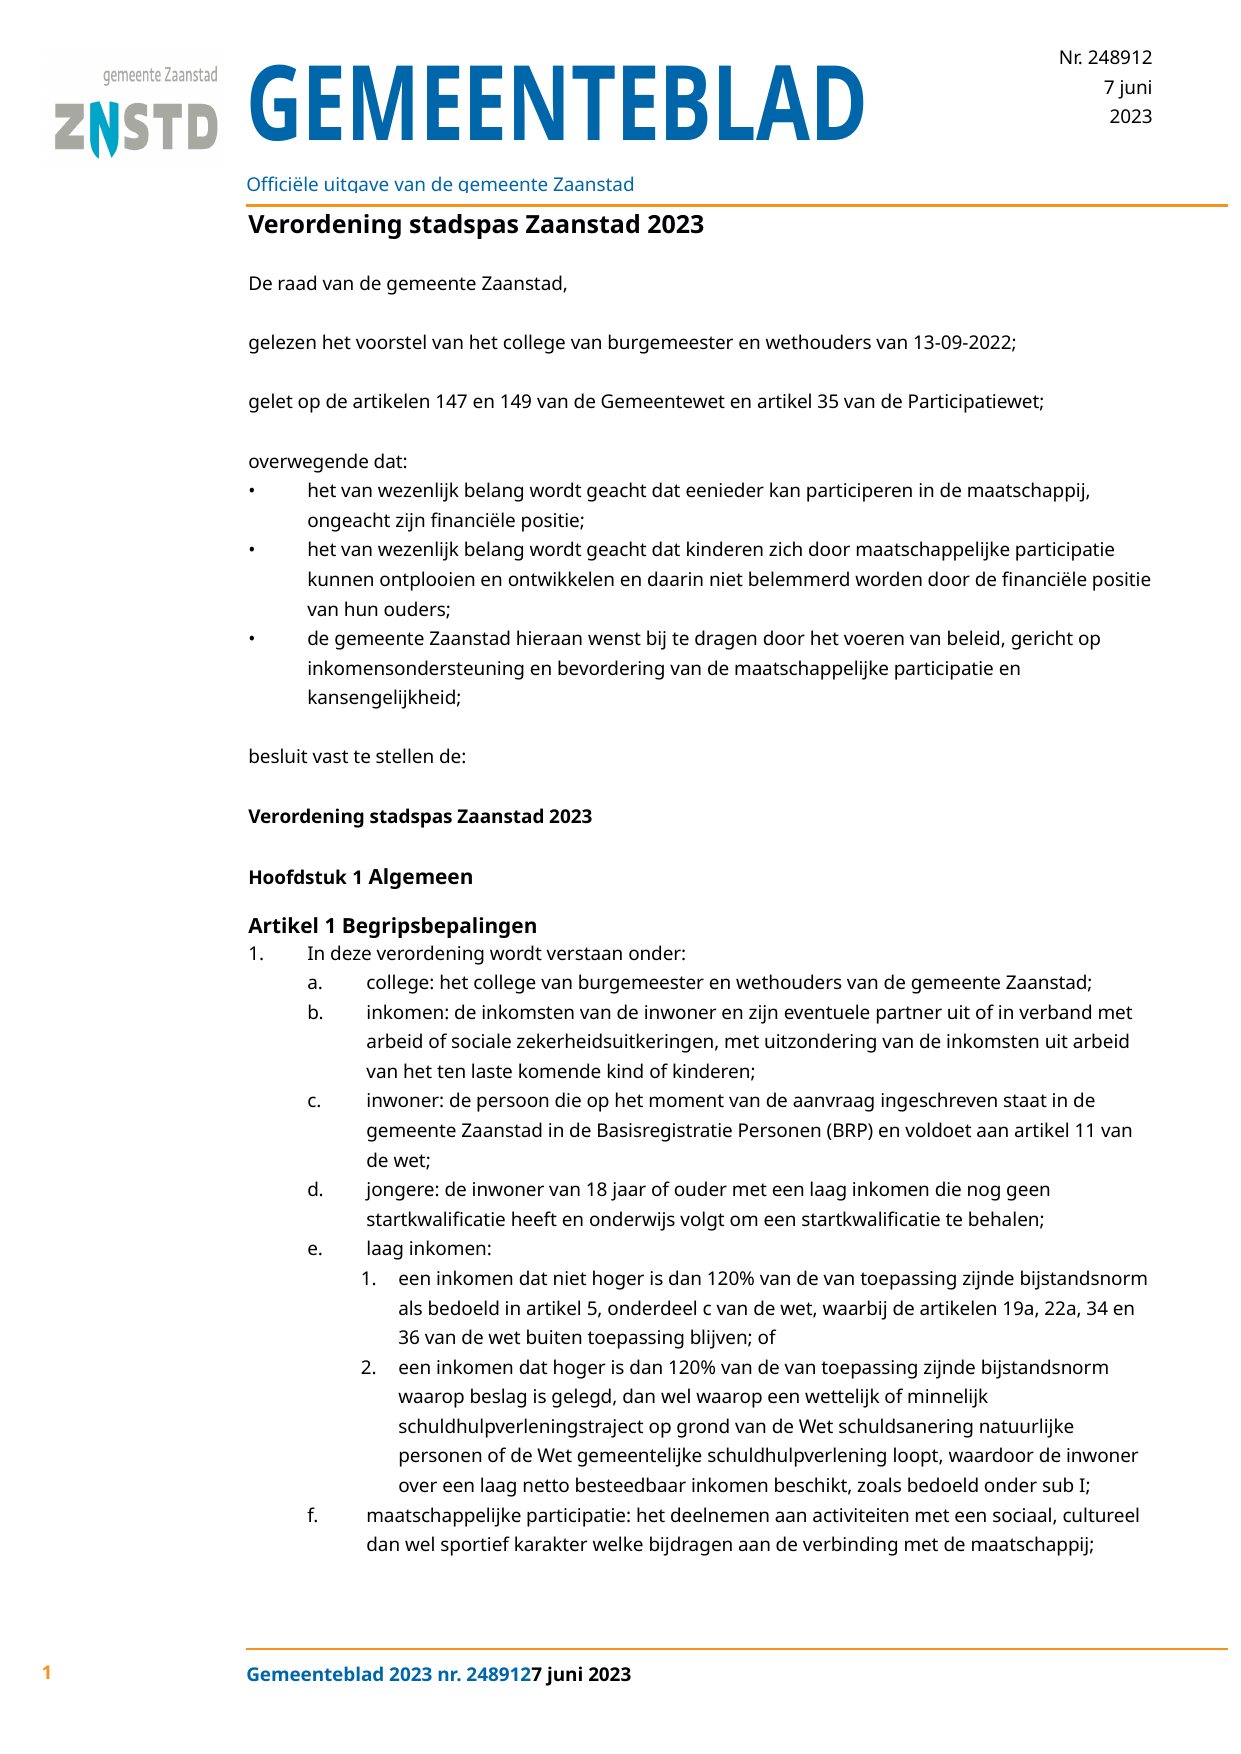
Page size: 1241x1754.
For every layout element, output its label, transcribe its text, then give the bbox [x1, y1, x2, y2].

text besluit vast te stellen de: [248, 744, 1152, 769]
list de gemeente Zaanstad hieraan wenst bij te dragen door het voeren van beleid, gericht op inkomensondersteuning en bevordering van de maatschappelijke participatie en kansengelijkheid; [248, 625, 1152, 710]
text Artikel 1 Begripsbepalingen [248, 911, 1152, 940]
list het van wezenlijk belang wordt geacht dat kinderen zich door maatschappelijke participatie kunnen ontplooien en ontwikkelen en daarin niet belemmerd worden door de financiële positie van hun ouders; [248, 537, 1152, 621]
text Verordening stadspas Zaanstad 2023 [248, 803, 1152, 828]
list het van wezenlijk belang wordt geacht dat eenieder kan participeren in de maatschappij, ongeacht zijn financiële positie; [248, 477, 1152, 533]
list inwoner: de persoon die op het moment van de aanvraag ingeschreven staat in de gemeente Zaanstad in de Basisregistratie Personen (BRP) en voldoet aan artikel 11 van de wet; [307, 1088, 1152, 1172]
text De raad van de gemeente Zaanstad, [248, 270, 1152, 296]
list jongere: de inwoner van 18 jaar of ouder met een laag inkomen die nog geen startkwalificatie heeft en onderwijs volgt om een startkwalificatie te behalen; [307, 1176, 1152, 1232]
text gelet op de artikelen 147 en 149 van de Gemeentewet en artikel 35 van de Participatiewet; [248, 389, 1152, 414]
picture [41, 47, 231, 172]
list laag inkomen: [307, 1236, 1152, 1261]
list maatschappelijke participatie: het deelnemen aan activiteiten met een sociaal, cultureel dan wel sportief karakter welke bijdragen aan de verbinding met de maatschappij; [307, 1502, 1152, 1557]
text Verordening stadspas Zaanstad 2023 [248, 207, 1152, 241]
list college: het college van burgemeester en wethouders van de gemeente Zaanstad; [307, 969, 1152, 995]
list een inkomen dat niet hoger is dan 120% van de van toepassing zijnde bijstandsnorm als bedoeld in artikel 5, onderdeel c van de wet, waarbij de artikelen 19a, 22a, 34 en 36 van de wet buiten toepassing blijven; of [361, 1265, 1152, 1350]
text overwegende dat: [248, 448, 1152, 473]
list In deze verordening wordt verstaan onder: [248, 940, 1152, 965]
text gelezen het voorstel van het college van burgemeester en wethouders van 13-09-2022; [248, 329, 1152, 355]
list inkomen: de inkomsten van de inwoner en zijn eventuele partner uit of in verband met arbeid of sociale zekerheidsuitkeringen, met uitzondering van de inkomsten uit arbeid van het ten laste komende kind of kinderen; [307, 999, 1152, 1084]
text Hoofdstuk 1 Algemeen [248, 862, 1152, 890]
list een inkomen dat hoger is dan 120% van de van toepassing zijnde bijstandsnorm waarop beslag is gelegd, dan wel waarop een wettelijk of minnelijk schuldhulpverleningstraject op grond van de Wet schuldsanering natuurlijke personen of de Wet gemeentelijke schuldhulpverlening loopt, waardoor de inwoner over een laag netto besteedbaar inkomen beschikt, zoals bedoeld onder sub I; [361, 1354, 1152, 1498]
